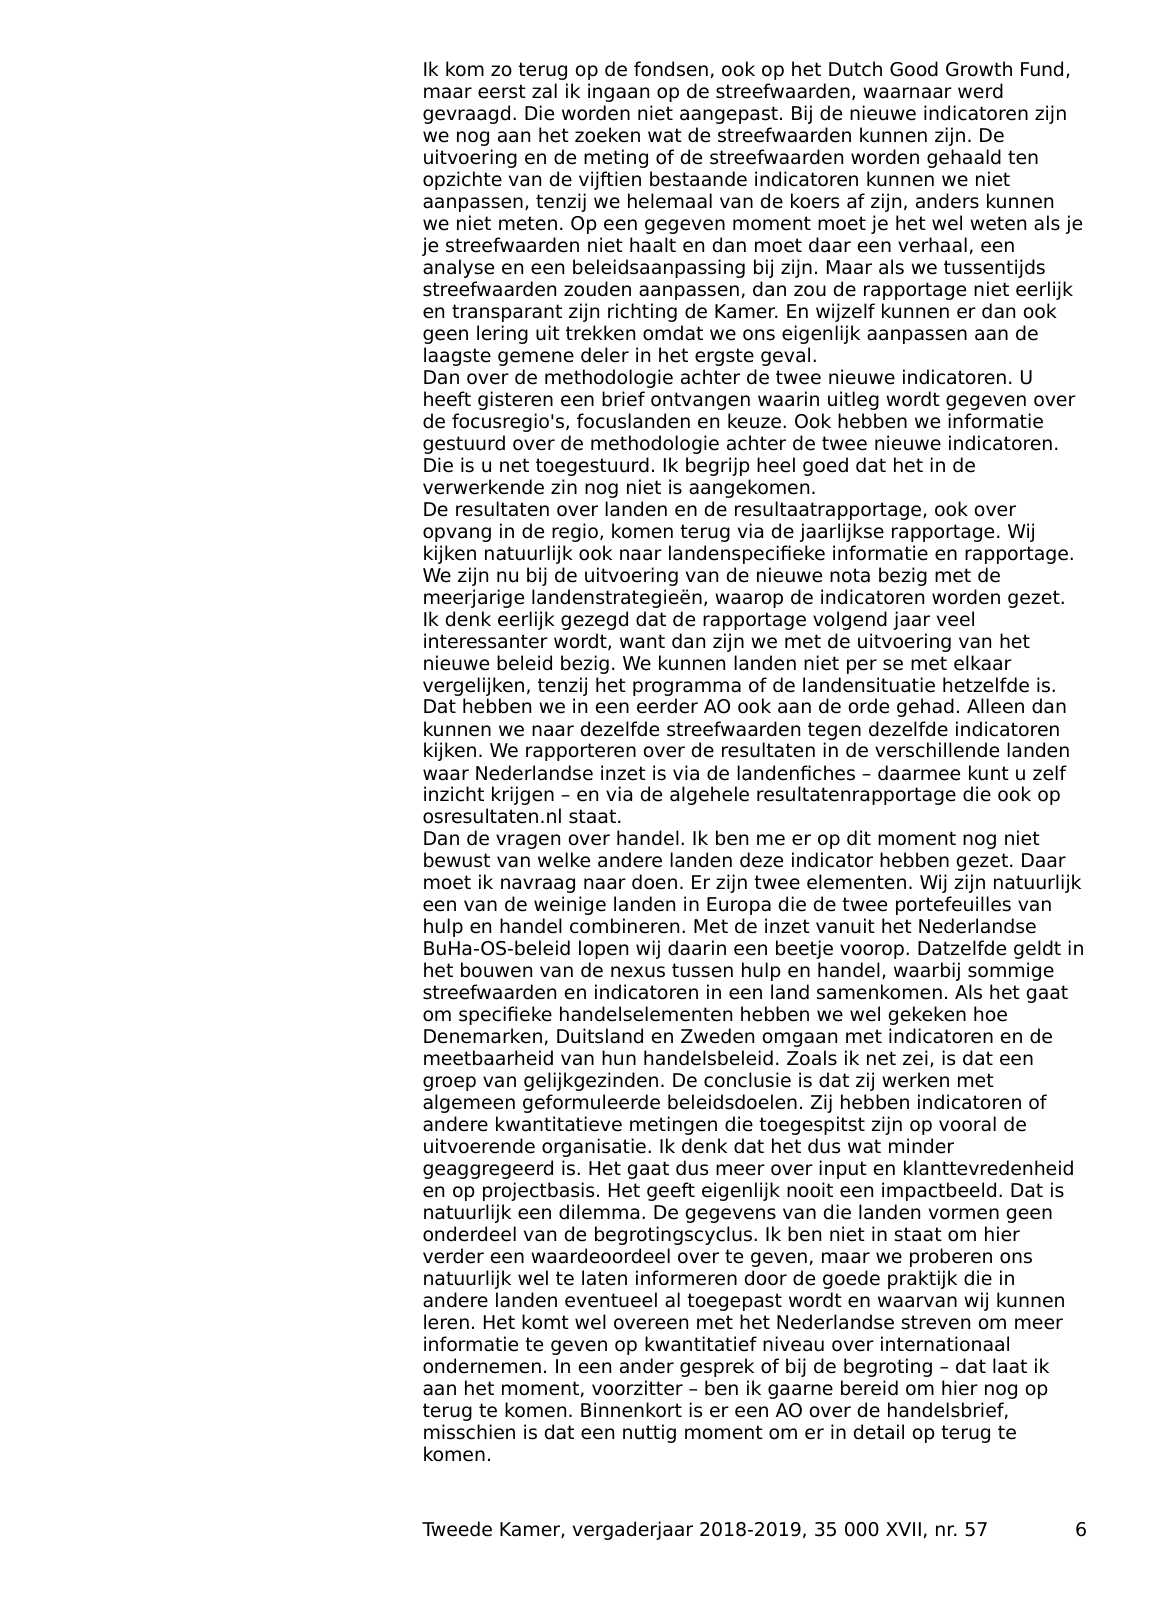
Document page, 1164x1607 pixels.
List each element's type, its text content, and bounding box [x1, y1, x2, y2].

text Dan over de methodologie achter de twee nieuwe indicatoren. U heeft gisteren een brief ontvangen waarin uitleg wordt gegeven over de focusregio's, focuslanden en keuze. Ook hebben we informatie gestuurd over de methodologie achter de twee nieuwe indicatoren. Die is u net toegestuurd. Ik begrijp heel goed dat het in de verwerkende zin nog niet is aangekomen. [422, 367, 1087, 499]
text Dan de vragen over handel. Ik ben me er op dit moment nog niet bewust van welke andere landen deze indicator hebben gezet. Daar moet ik navraag naar doen. Er zijn twee elementen. Wij zijn natuurlijk een van de weinige landen in Europa die de twee portefeuilles van hulp en handel combineren. Met de inzet vanuit het Nederlandse BuHa-OS-beleid lopen wij daarin een beetje voorop. Datzelfde geldt in het bouwen van de nexus tussen hulp en handel, waarbij sommige streefwaarden en indicatoren in een land samenkomen. Als het gaat om specifieke handelselementen hebben we wel gekeken hoe Denemarken, Duitsland en Zweden omgaan met indicatoren en de meetbaarheid van hun handelsbeleid. Zoals ik net zei, is dat een groep van gelijkgezinden. De conclusie is dat zij werken met algemeen geformuleerde beleidsdoelen. Zij hebben indicatoren of andere kwantitatieve metingen die toegespitst zijn op vooral de uitvoerende organisatie. Ik denk dat het dus wat minder geaggregeerd is. Het gaat dus meer over input en klanttevredenheid en op projectbasis. Het geeft eigenlijk nooit een impactbeeld. Dat is natuurlijk een dilemma. De gegevens van die landen vormen geen onderdeel van de begrotingscyclus. Ik ben niet in staat om hier verder een waardeoordeel over te geven, maar we proberen ons natuurlijk wel te laten informeren door de goede praktijk die in andere landen eventueel al toegepast wordt en waarvan wij kunnen leren. Het komt wel overeen met het Nederlandse streven om meer informatie te geven op kwantitatief niveau over internationaal ondernemen. In een ander gesprek of bij de begroting – dat laat ik aan het moment, voorzitter – ben ik gaarne bereid om hier nog op terug te komen. Binnenkort is er een AO over de handelsbrief, misschien is dat een nuttig moment om er in detail op terug te komen. [422, 828, 1087, 1466]
text Ik kom zo terug op de fondsen, ook op het Dutch Good Growth Fund, maar eerst zal ik ingaan op de streefwaarden, waarnaar werd gevraagd. Die worden niet aangepast. Bij de nieuwe indicatoren zijn we nog aan het zoeken wat de streefwaarden kunnen zijn. De uitvoering en de meting of de streefwaarden worden gehaald ten opzichte van de vijftien bestaande indicatoren kunnen we niet aanpassen, tenzij we helemaal van de koers af zijn, anders kunnen we niet meten. Op een gegeven moment moet je het wel weten als je je streefwaarden niet haalt en dan moet daar een verhaal, een analyse en een beleidsaanpassing bij zijn. Maar als we tussentijds streefwaarden zouden aanpassen, dan zou de rapportage niet eerlijk en transparant zijn richting de Kamer. En wijzelf kunnen er dan ook geen lering uit trekken omdat we ons eigenlijk aanpassen aan de laagste gemene deler in het ergste geval. [422, 59, 1087, 367]
text De resultaten over landen en de resultaatrapportage, ook over opvang in de regio, komen terug via de jaarlijkse rapportage. Wij kijken natuurlijk ook naar landenspecifieke informatie en rapportage. We zijn nu bij de uitvoering van de nieuwe nota bezig met de meerjarige landenstrategieën, waarop de indicatoren worden gezet. Ik denk eerlijk gezegd dat de rapportage volgend jaar veel interessanter wordt, want dan zijn we met de uitvoering van het nieuwe beleid bezig. We kunnen landen niet per se met elkaar vergelijken, tenzij het programma of de landensituatie hetzelfde is. Dat hebben we in een eerder AO ook aan de orde gehad. Alleen dan kunnen we naar dezelfde streefwaarden tegen dezelfde indicatoren kijken. We rapporteren over de resultaten in de verschillende landen waar Nederlandse inzet is via de landenfiches – daarmee kunt u zelf inzicht krijgen – en via de algehele resultatenrapportage die ook op osresultaten.nl staat. [422, 499, 1087, 828]
